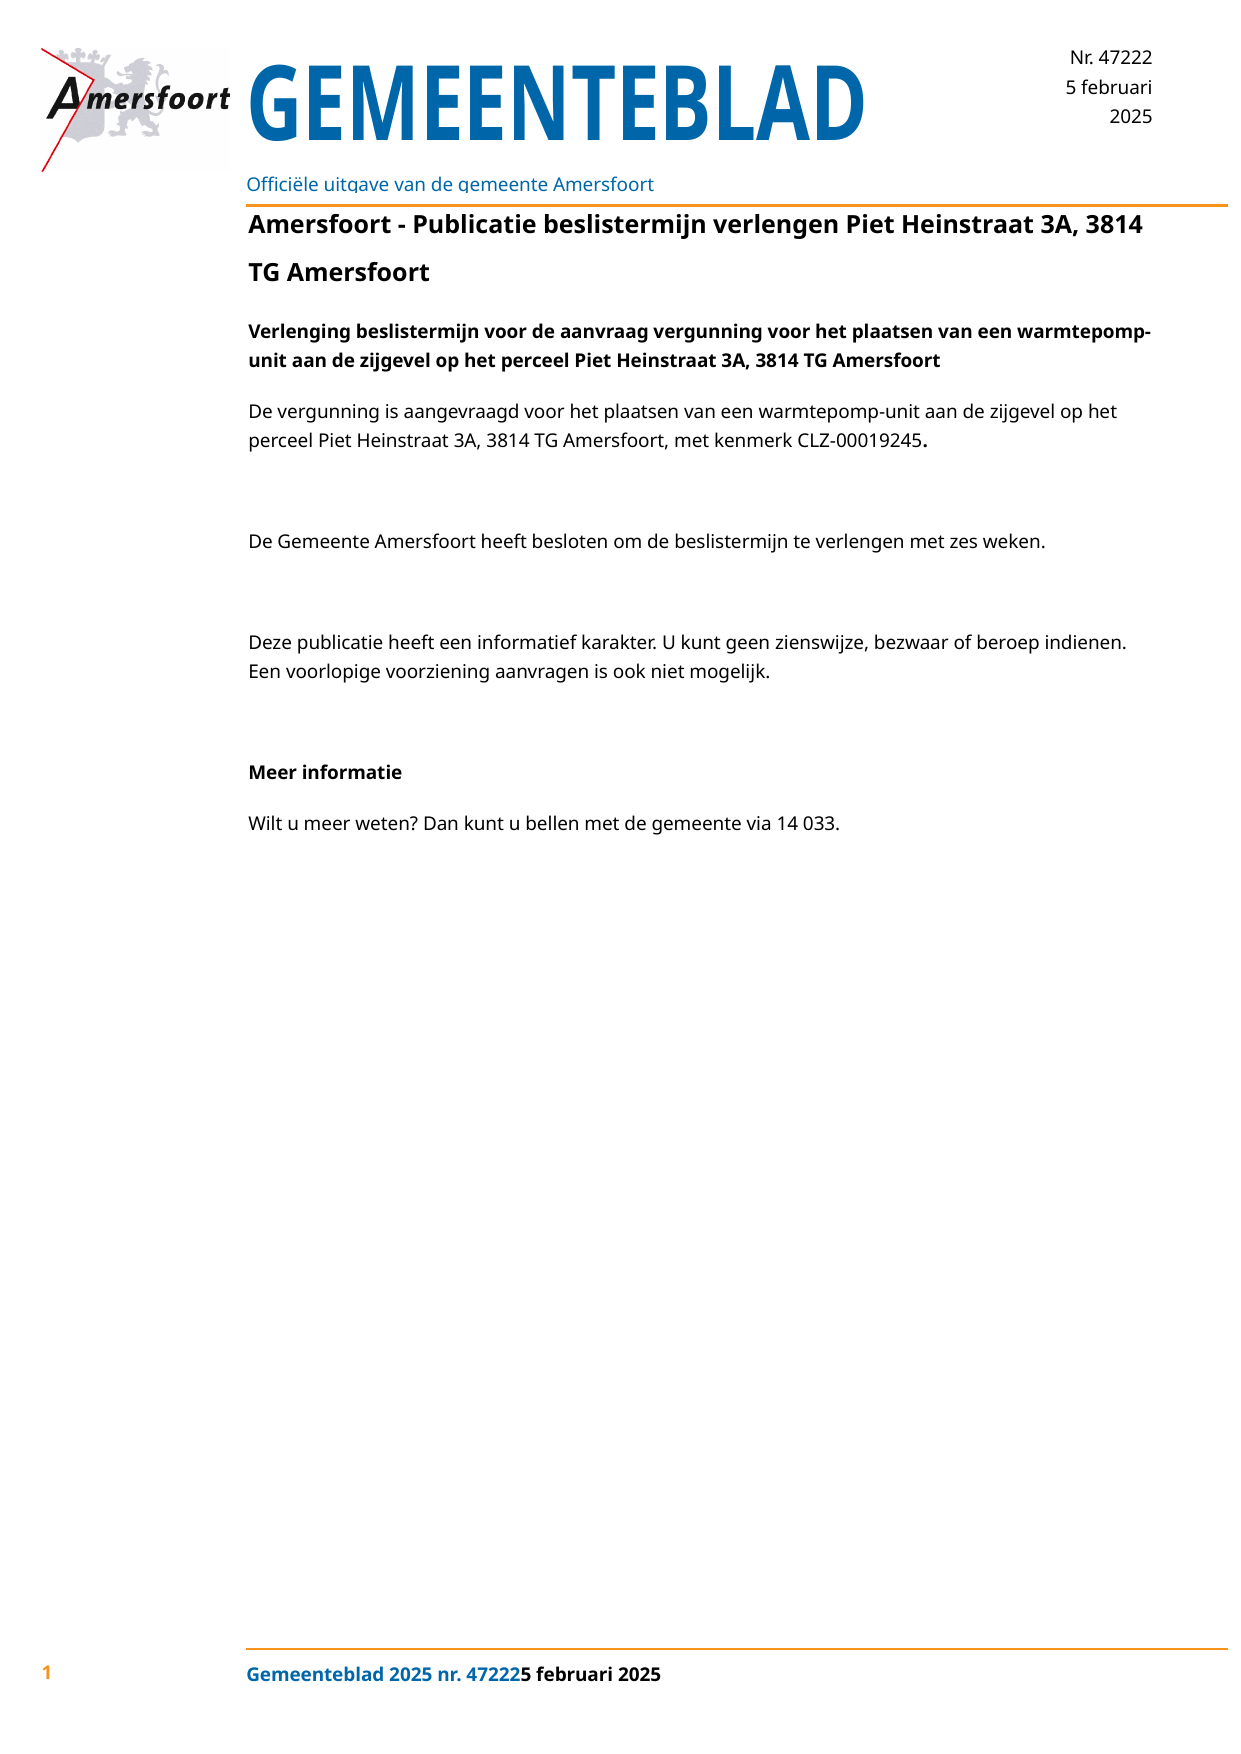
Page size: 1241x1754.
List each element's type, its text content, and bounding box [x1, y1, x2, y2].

text Deze publicatie heeft een informatief karakter. U kunt geen zienswijze, bezwaar of beroep indienen. Een voorlopige voorziening aanvragen is ook niet mogelijk. [248, 629, 1152, 684]
text Verlenging beslistermijn voor de aanvraag vergunning voor het plaatsen van een warmtepomp-unit aan de zijgevel op het perceel Piet Heinstraat 3A, 3814 TG Amersfoort [248, 318, 1152, 373]
text Meer informatie [248, 759, 1152, 785]
text Amersfoort - Publicatie beslistermijn verlengen Piet Heinstraat 3A, 3814 TG Amersfoort [248, 207, 1152, 288]
text Wilt u meer weten? Dan kunt u bellen met de gemeente via 14 033. [248, 810, 1152, 836]
picture [41, 47, 231, 172]
text De Gemeente Amersfoort heeft besloten om de beslistermijn te verlengen met zes weken. [248, 528, 1152, 554]
text De vergunning is aangevraagd voor het plaatsen van een warmtepomp-unit aan de zijgevel op het perceel Piet Heinstraat 3A, 3814 TG Amersfoort, met kenmerk CLZ-00019245. [248, 398, 1152, 453]
